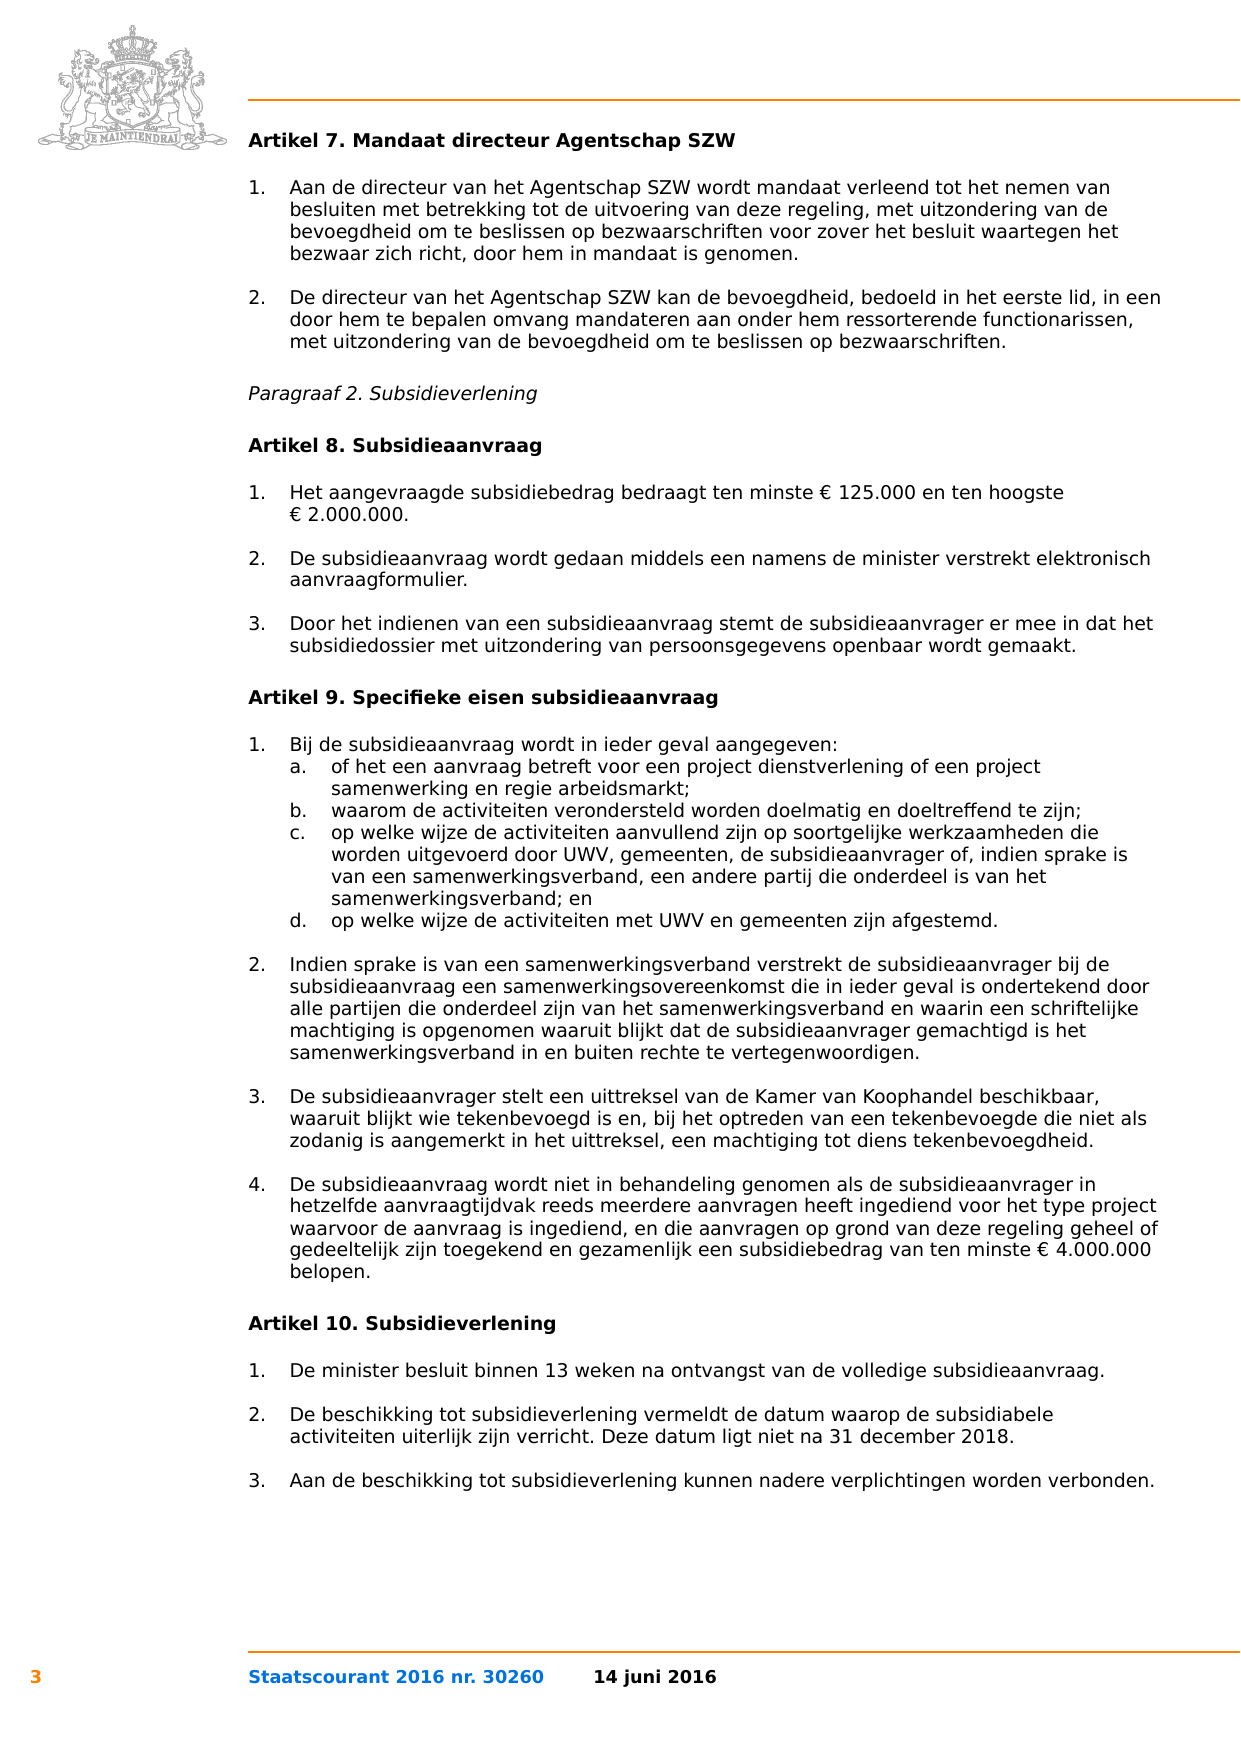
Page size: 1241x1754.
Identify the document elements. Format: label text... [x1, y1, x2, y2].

subtitle Artikel 7. Mandaat directeur Agentschap SZW [248, 130, 1163, 152]
text 3. Door het indienen van een subsidieaanvraag stemt de subsidieaanvrager er mee in dat het subsidiedossier met uitzondering van persoonsgegevens openbaar wordt gemaakt. [248, 613, 1163, 657]
subtitle Artikel 9. Specifieke eisen subsidieaanvraag [248, 687, 1163, 709]
text 1. Bij de subsidieaanvraag wordt in ieder geval aangegeven: [248, 734, 1163, 756]
picture [38, 25, 227, 150]
text 2. De directeur van het Agentschap SZW kan de bevoegdheid, bedoeld in het eerste lid, in een door hem te bepalen omvang mandateren aan onder hem ressorterende functionarissen, met uitzondering van de bevoegdheid om te beslissen op bezwaarschriften. [248, 287, 1163, 353]
text 2. Indien sprake is van een samenwerkingsverband verstrekt de subsidieaanvrager bij de subsidieaanvraag een samenwerkingsovereenkomst die in ieder geval is ondertekend door alle partijen die onderdeel zijn van het samenwerkingsverband en waarin een schriftelijke machtiging is opgenomen waaruit blijkt dat de subsidieaanvrager gemachtigd is het samenwerkingsverband in en buiten rechte te vertegenwoordigen. [248, 954, 1163, 1064]
subtitle Artikel 10. Subsidieverlening [248, 1313, 1163, 1335]
subtitle Artikel 8. Subsidieaanvraag [248, 434, 1163, 457]
text b. waarom de activiteiten verondersteld worden doelmatig en doeltreffend te zijn; [289, 800, 1163, 822]
text 2. De beschikking tot subsidieverlening vermeldt de datum waarop de subsidiabele activiteiten uiterlijk zijn verricht. Deze datum ligt niet na 31 december 2018. [248, 1404, 1163, 1448]
text 3. De subsidieaanvrager stelt een uittreksel van de Kamer van Koophandel beschikbaar, waaruit blijkt wie tekenbevoegd is en, bij het optreden van een tekenbevoegde die niet als zodanig is aangemerkt in het uittreksel, een machtiging tot diens tekenbevoegdheid. [248, 1086, 1163, 1152]
text d. op welke wijze de activiteiten met UWV en gemeenten zijn afgestemd. [289, 910, 1163, 932]
text 4. De subsidieaanvraag wordt niet in behandeling genomen als de subsidieaanvrager in hetzelfde aanvraagtijdvak reeds meerdere aanvragen heeft ingediend voor het type project waarvoor de aanvraag is ingediend, en die aanvragen op grond van deze regeling geheel of gedeeltelijk zijn toegekend en gezamenlijk een subsidiebedrag van ten minste € 4.000.000 belopen. [248, 1173, 1163, 1283]
text 1. Het aangevraagde subsidiebedrag bedraagt ten minste € 125.000 en ten hoogste € 2.000.000. [248, 482, 1163, 526]
text c. op welke wijze de activiteiten aanvullend zijn op soortgelijke werkzaamheden die worden uitgevoerd door UWV, gemeenten, de subsidieaanvrager of, indien sprake is van een samenwerkingsverband, een andere partij die onderdeel is van het samenwerkingsverband; en [289, 822, 1163, 910]
text a. of het een aanvraag betreft voor een project dienstverlening of een project samenwerking en regie arbeidsmarkt; [289, 756, 1163, 800]
text 1. Aan de directeur van het Agentschap SZW wordt mandaat verleend tot het nemen van besluiten met betrekking tot de uitvoering van deze regeling, met uitzondering van de bevoegdheid om te beslissen op bezwaarschriften voor zover het besluit waartegen het bezwaar zich richt, door hem in mandaat is genomen. [248, 177, 1163, 265]
text 1. De minister besluit binnen 13 weken na ontvangst van de volledige subsidieaanvraag. [248, 1360, 1163, 1382]
text 2. De subsidieaanvraag wordt gedaan middels een namens de minister verstrekt elektronisch aanvraagformulier. [248, 547, 1163, 591]
subtitle Paragraaf 2. Subsidieverlening [248, 383, 1163, 404]
text 3. Aan de beschikking tot subsidieverlening kunnen nadere verplichtingen worden verbonden. [248, 1470, 1163, 1492]
